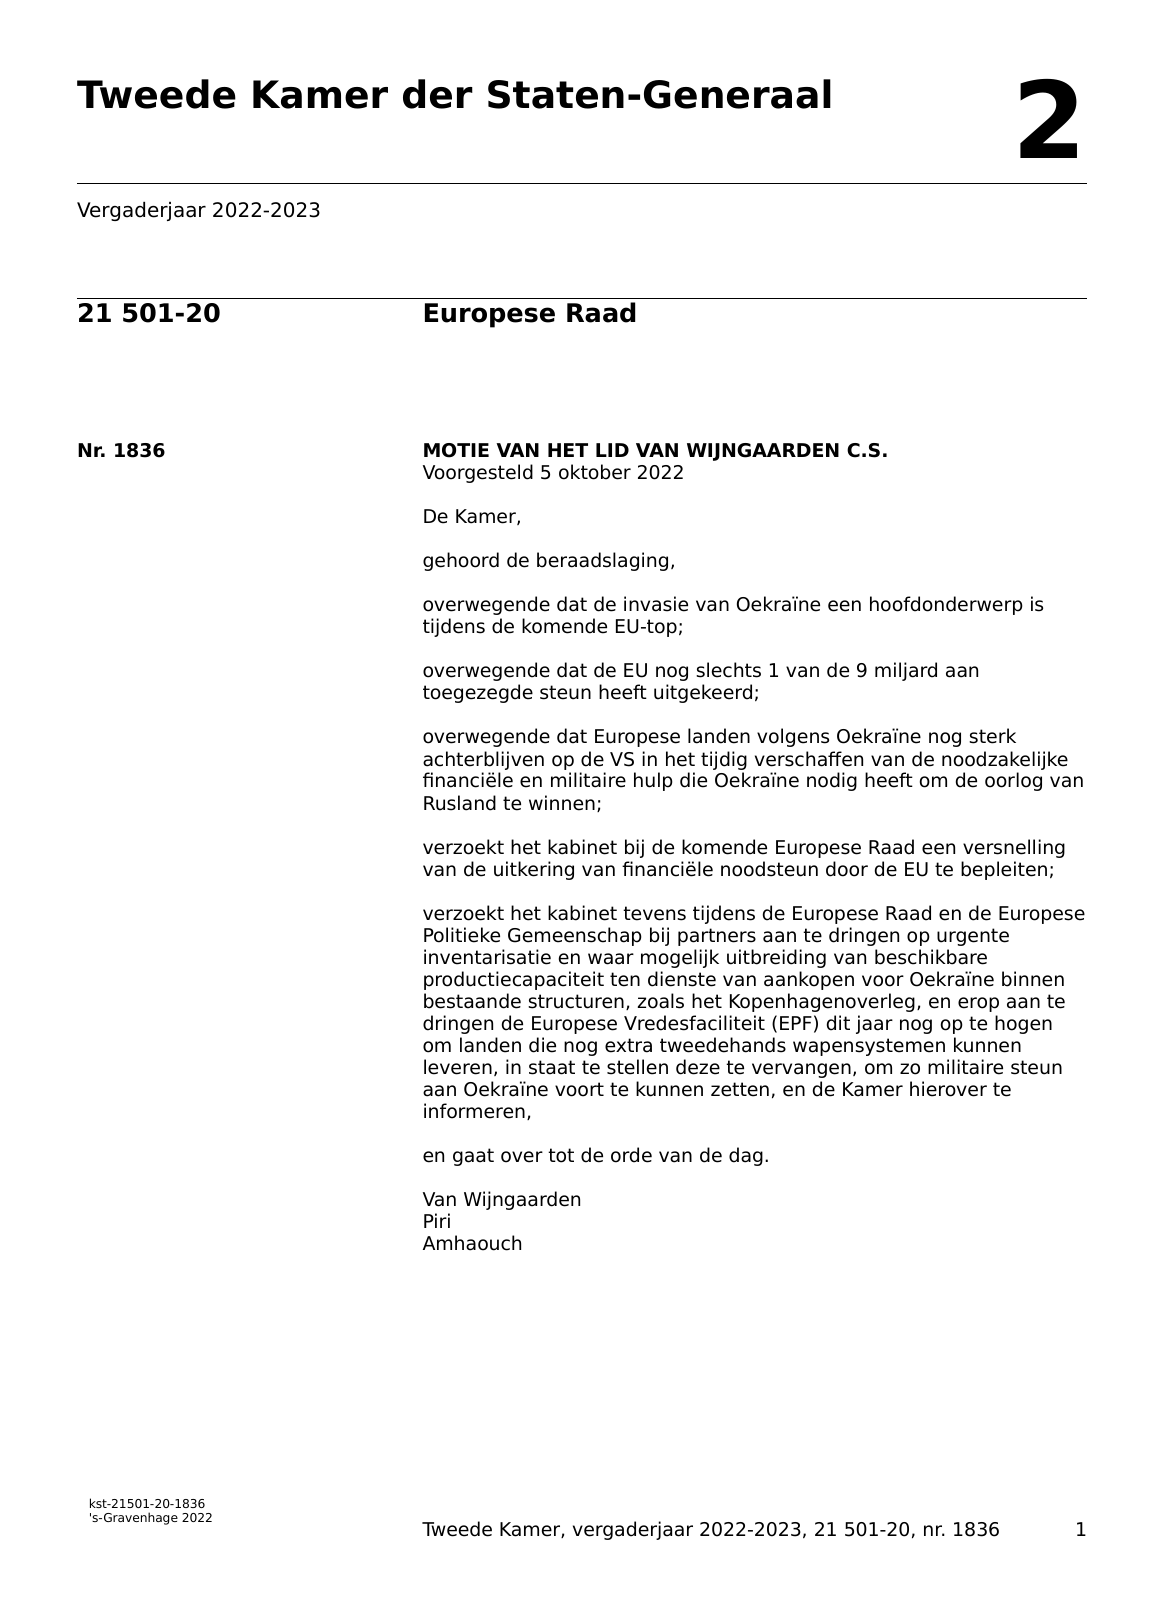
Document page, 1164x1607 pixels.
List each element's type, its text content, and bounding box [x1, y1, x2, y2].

text overwegende dat de EU nog slechts 1 van de 9 miljard aan toegezegde steun heeft uitgekeerd; [422, 660, 1087, 704]
text kst-21501-20-1836 [88, 1497, 323, 1511]
text Van Wijngaarden [422, 1189, 1087, 1211]
text Piri [422, 1211, 1087, 1233]
text gehoord de beraadslaging, [422, 550, 1087, 572]
subtitle Nr. 1836 MOTIE VAN HET LID VAN WIJNGAARDEN C.S. [77, 440, 1087, 462]
text en gaat over tot de orde van de dag. [422, 1145, 1087, 1167]
table_header Tweede Kamer der Staten-Generaal [77, 59, 886, 183]
table_cell Vergaderjaar 2022-2023 [77, 184, 1087, 298]
text overwegende dat Europese landen volgens Oekraïne nog sterk achterblijven op de VS in het tijdig verschaffen van de noodzakelijke financiële en militaire hulp die Oekraïne nodig heeft om de oorlog van Rusland te winnen; [422, 726, 1087, 814]
text verzoekt het kabinet bij de komende Europese Raad een versnelling van de uitkering van financiële noodsteun door de EU te bepleiten; [422, 837, 1087, 881]
text De Kamer, [422, 506, 1087, 528]
subtitle 21 501-20 Europese Raad [77, 299, 1087, 329]
text Amhaouch [422, 1233, 1087, 1255]
table_header 2 [886, 59, 1087, 183]
text verzoekt het kabinet tevens tijdens de Europese Raad en de Europese Politieke Gemeenschap bij partners aan te dringen op urgente inventarisatie en waar mogelijk uitbreiding van beschikbare productiecapaciteit ten dienste van aankopen voor Oekraïne binnen bestaande structuren, zoals het Kopenhagenoverleg, en erop aan te dringen de Europese Vredesfaciliteit (EPF) dit jaar nog op te hogen om landen die nog extra tweedehands wapensystemen kunnen leveren, in staat te stellen deze te vervangen, om zo militaire steun aan Oekraïne voort te kunnen zetten, en de Kamer hierover te informeren, [422, 903, 1087, 1122]
text Voorgesteld 5 oktober 2022 [422, 462, 1087, 484]
text 's-Gravenhage 2022 [88, 1511, 323, 1525]
text overwegende dat de invasie van Oekraïne een hoofdonderwerp is tijdens de komende EU-top; [422, 594, 1087, 638]
